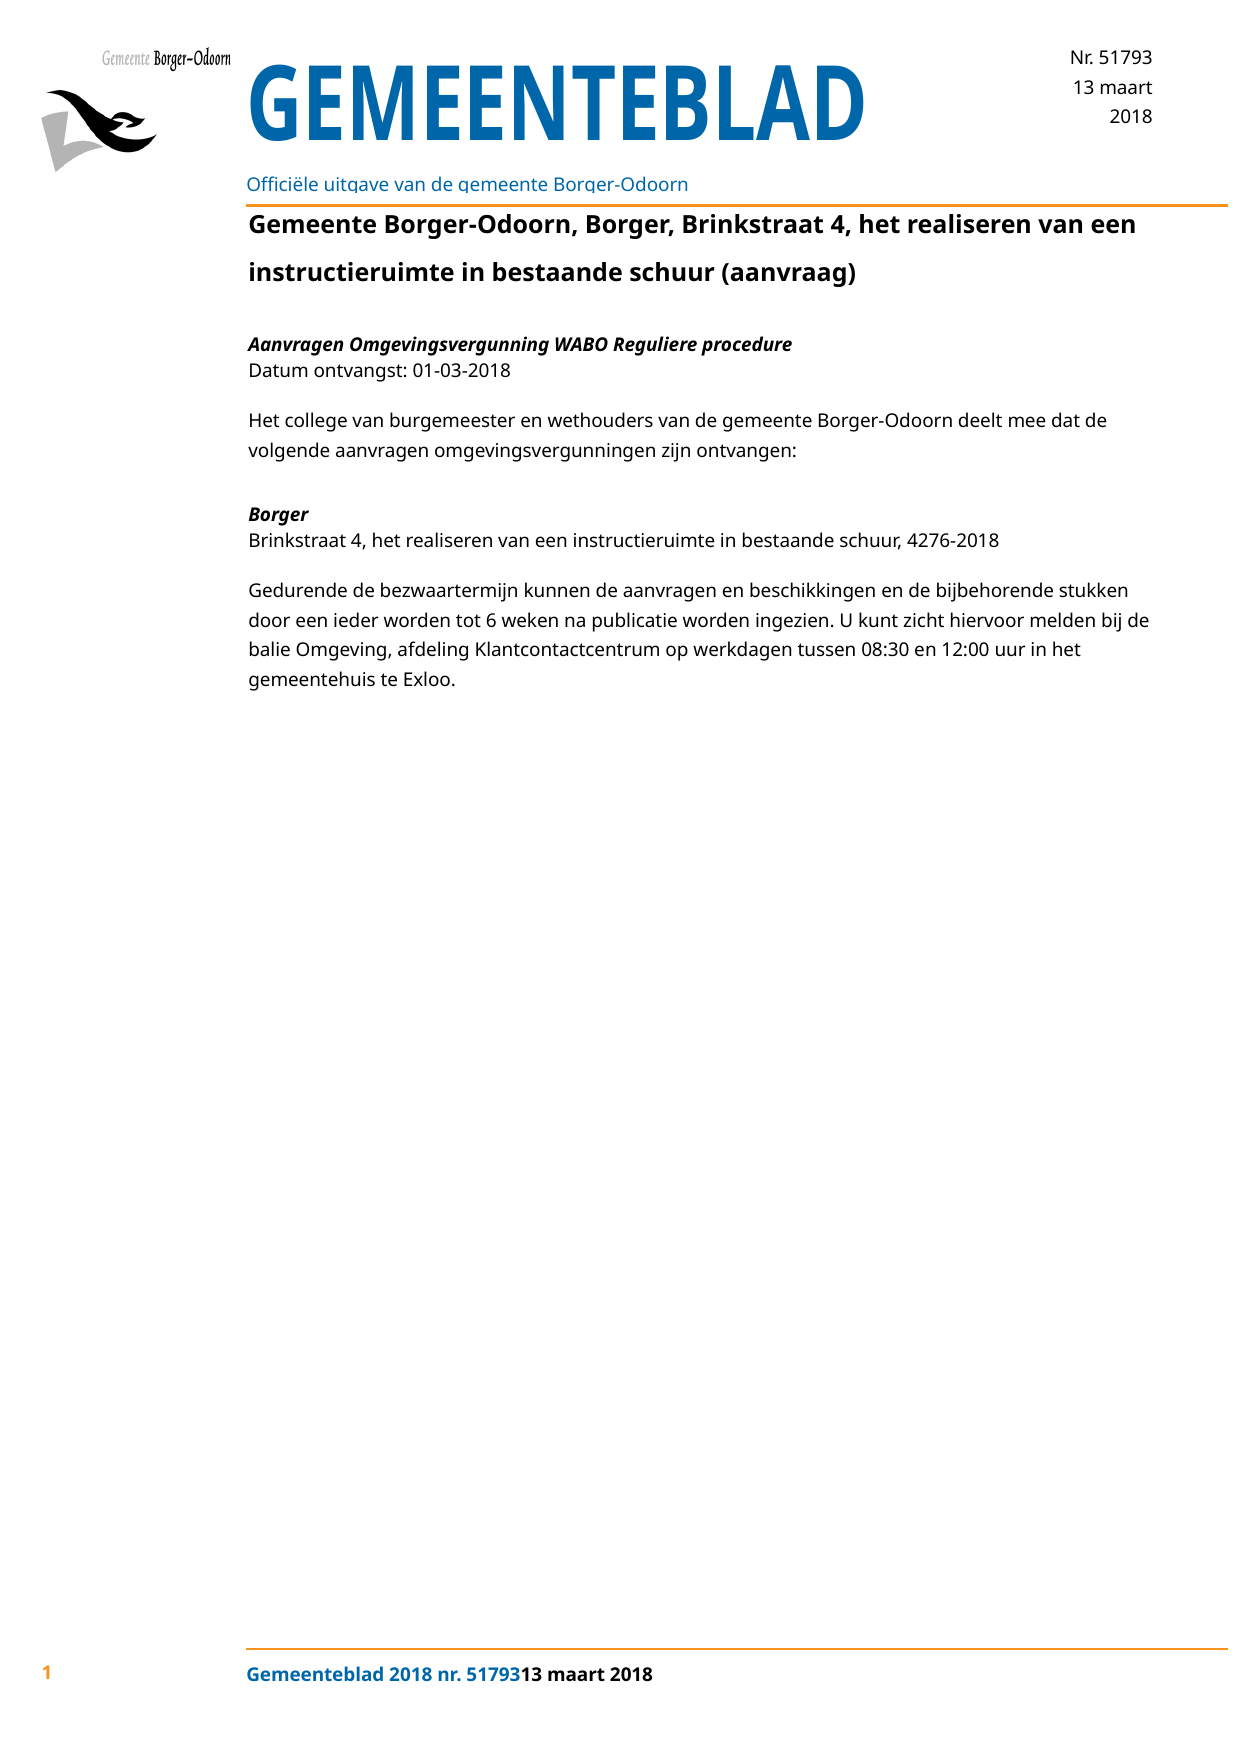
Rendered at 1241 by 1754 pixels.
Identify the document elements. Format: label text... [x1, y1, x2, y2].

text Aanvragen Omgevingsvergunning WABO Reguliere procedure [248, 331, 1152, 357]
picture [41, 47, 231, 172]
text Gedurende de bezwaartermijn kunnen de aanvragen en beschikkingen en de bijbehorende stukken door een ieder worden tot 6 weken na publicatie worden ingezien. U kunt zicht hiervoor melden bij de balie Omgeving, afdeling Klantcontactcentrum op werkdagen tussen 08:30 en 12:00 uur in het gemeentehuis te Exloo. [248, 577, 1152, 692]
text Brinkstraat 4, het realiseren van een instructieruimte in bestaande schuur, 4276-2018 [248, 527, 1152, 553]
text Borger [248, 501, 1152, 527]
text Het college van burgemeester en wethouders van de gemeente Borger-Odoorn deelt mee dat de volgende aanvragen omgevingsvergunningen zijn ontvangen: [248, 408, 1152, 463]
text Gemeente Borger-Odoorn, Borger, Brinkstraat 4, het realiseren van een instructieruimte in bestaande schuur (aanvraag) [248, 207, 1152, 288]
text Datum ontvangst: 01-03-2018 [248, 357, 1152, 383]
